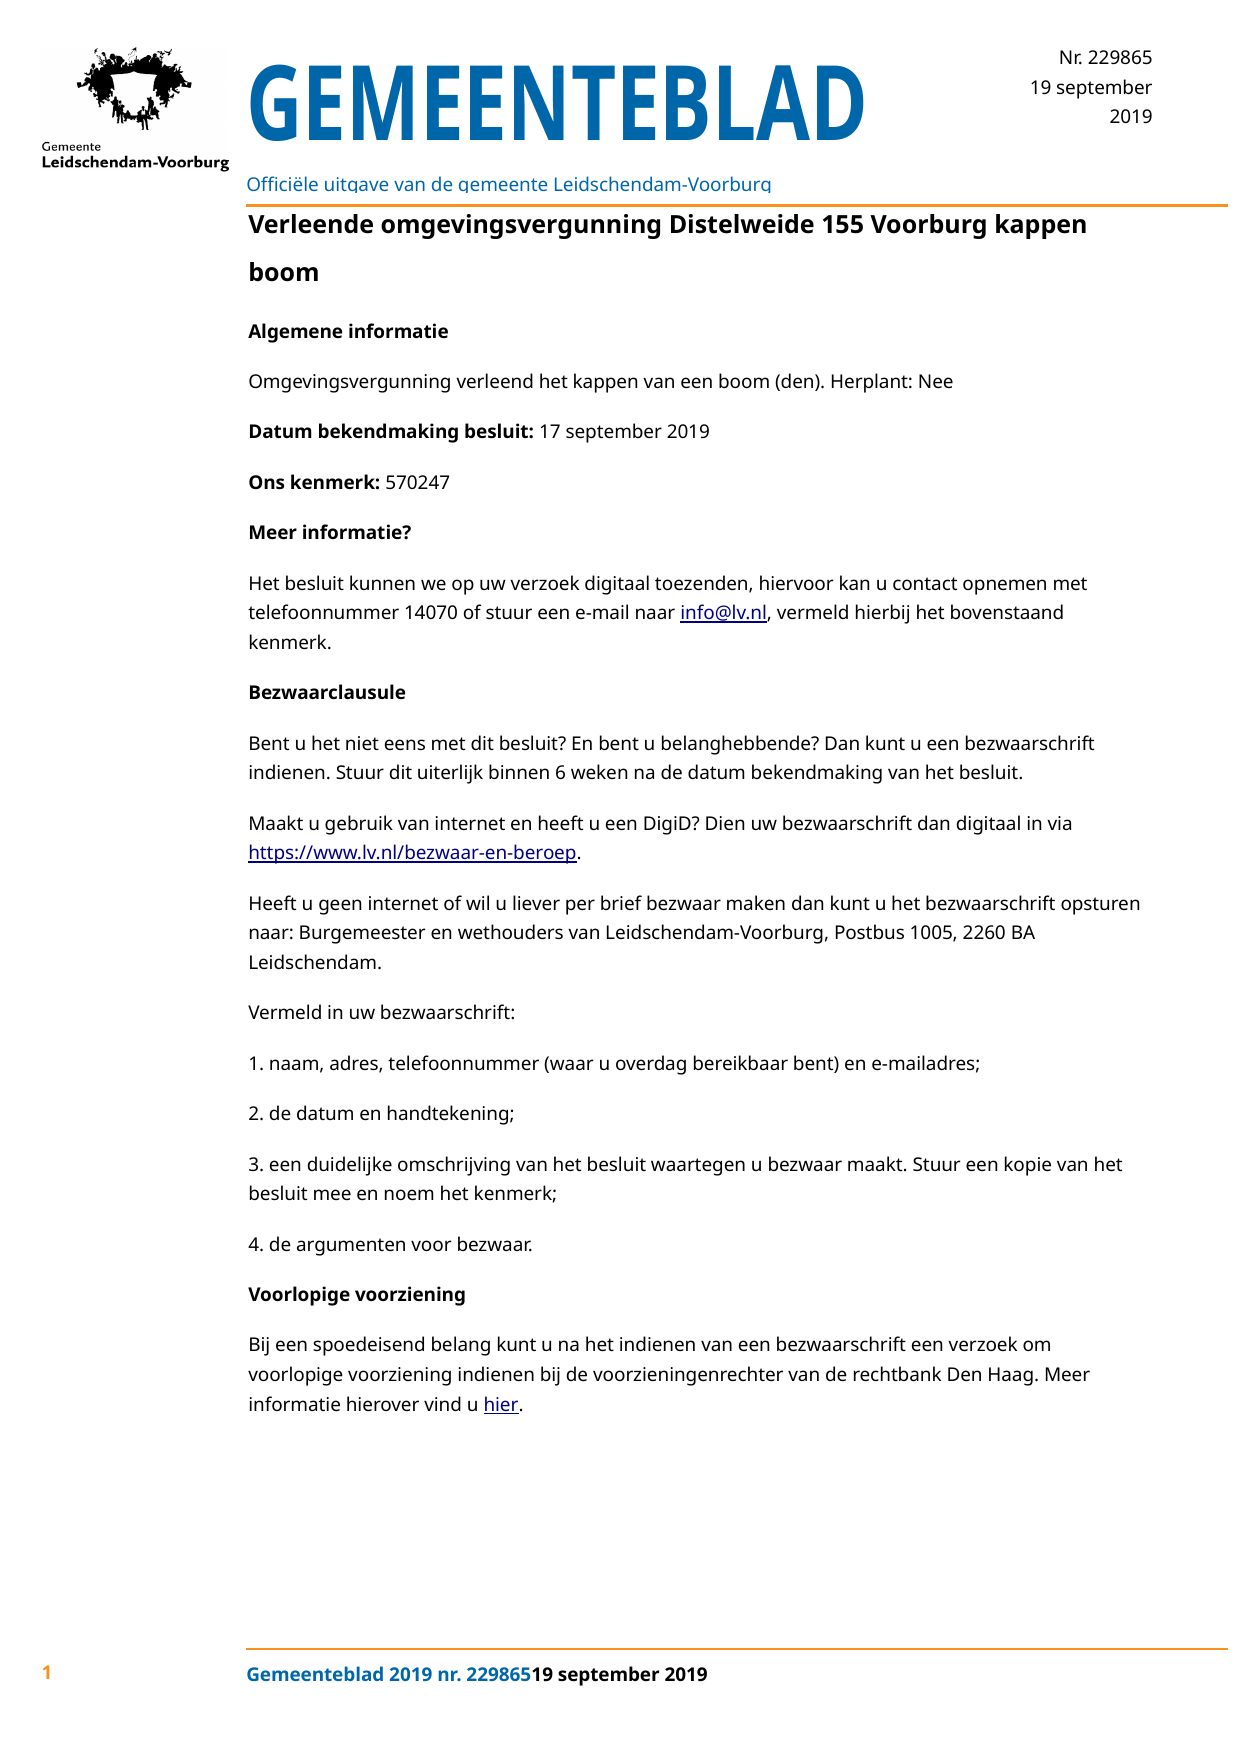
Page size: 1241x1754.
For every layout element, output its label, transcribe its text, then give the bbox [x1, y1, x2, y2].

text 2. de datum en handtekening; [248, 1100, 1152, 1126]
picture [41, 47, 231, 172]
text Heeft u geen internet of wil u liever per brief bezwaar maken dan kunt u het bezwaarschrift opsturen naar: Burgemeester en wethouders van Leidschendam-Voorburg, Postbus 1005, 2260 BA Leidschendam. [248, 890, 1152, 975]
text Datum bekendmaking besluit: 17 september 2019 [248, 419, 1152, 444]
text Bezwaarclausule [248, 679, 1152, 705]
text Meer informatie? [248, 519, 1152, 545]
text Ons kenmerk: 570247 [248, 469, 1152, 495]
text 4. de argumenten voor bezwaar. [248, 1231, 1152, 1257]
text Algemene informatie [248, 318, 1152, 344]
text Het besluit kunnen we op uw verzoek digitaal toezenden, hiervoor kan u contact opnemen met telefoonnummer 14070 of stuur een e-mail naar info@lv.nl, vermeld hierbij het bovenstaand kenmerk. [248, 570, 1152, 655]
text Voorlopige voorziening [248, 1281, 1152, 1307]
text 1. naam, adres, telefoonnummer (waar u overdag bereikbaar bent) en e-mailadres; [248, 1050, 1152, 1076]
text 3. een duidelijke omschrijving van het besluit waartegen u bezwaar maakt. Stuur een kopie van het besluit mee en noem het kenmerk; [248, 1151, 1152, 1206]
text Omgevingsvergunning verleend het kappen van een boom (den). Herplant: Nee [248, 368, 1152, 394]
text Bent u het niet eens met dit besluit? En bent u belanghebbende? Dan kunt u een bezwaarschrift indienen. Stuur dit uiterlijk binnen 6 weken na de datum bekendmaking van het besluit. [248, 730, 1152, 785]
text Vermeld in uw bezwaarschrift: [248, 999, 1152, 1025]
text Maakt u gebruik van internet en heeft u een DigiD? Dien uw bezwaarschrift dan digitaal in via https://www.lv.nl/bezwaar-en-beroep. [248, 810, 1152, 865]
text Verleende omgevingsvergunning Distelweide 155 Voorburg kappen boom [248, 207, 1152, 288]
text Bij een spoedeisend belang kunt u na het indienen van een bezwaarschrift een verzoek om voorlopige voorziening indienen bij de voorzieningenrechter van de rechtbank Den Haag. Meer informatie hierover vind u hier. [248, 1332, 1152, 1417]
